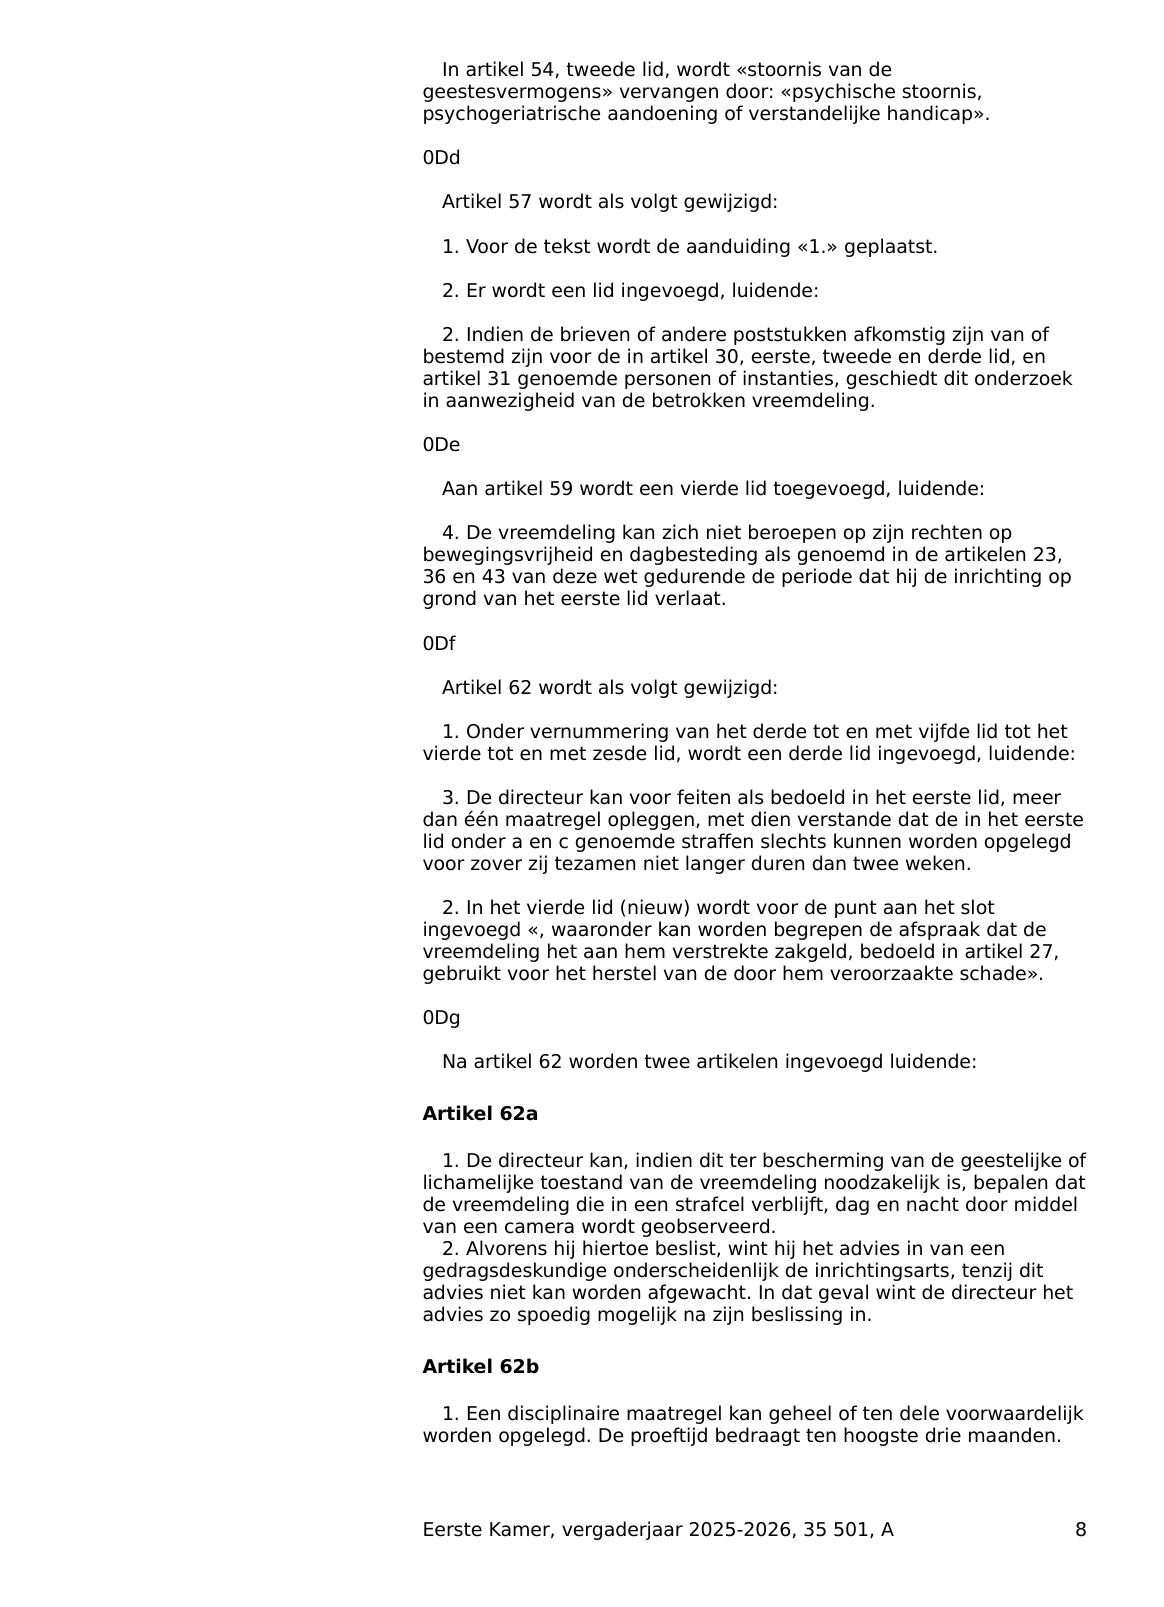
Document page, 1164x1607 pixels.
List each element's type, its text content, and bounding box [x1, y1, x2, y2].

text 3. De directeur kan voor feiten als bedoeld in het eerste lid, meer dan één maatregel opleggen, met dien verstande dat de in het eerste lid onder a en c genoemde straffen slechts kunnen worden opgelegd voor zover zij tezamen niet langer duren dan twee weken. [422, 787, 1087, 875]
text 1. Onder vernummering van het derde tot en met vijfde lid tot het vierde tot en met zesde lid, wordt een derde lid ingevoegd, luidende: [422, 721, 1087, 765]
text 0Dg [422, 1007, 1087, 1029]
text In artikel 54, tweede lid, wordt «stoornis van de geestesvermogens» vervangen door: «psychische stoornis, psychogeriatrische aandoening of verstandelijke handicap». [422, 59, 1087, 125]
text Na artikel 62 worden twee artikelen ingevoegd luidende: [422, 1051, 1087, 1073]
text 4. De vreemdeling kan zich niet beroepen op zijn rechten op bewegingsvrijheid en dagbesteding als genoemd in de artikelen 23, 36 en 43 van deze wet gedurende de periode dat hij de inrichting op grond van het eerste lid verlaat. [422, 522, 1087, 610]
text 2. Indien de brieven of andere poststukken afkomstig zijn van of bestemd zijn voor de in artikel 30, eerste, tweede en derde lid, en artikel 31 genoemde personen of instanties, geschiedt dit onderzoek in aanwezigheid van de betrokken vreemdeling. [422, 324, 1087, 412]
text 2. In het vierde lid (nieuw) wordt voor de punt aan het slot ingevoegd «, waaronder kan worden begrepen de afspraak dat de vreemdeling het aan hem verstrekte zakgeld, bedoeld in artikel 27, gebruikt voor het herstel van de door hem veroorzaakte schade». [422, 897, 1087, 985]
text 2. Er wordt een lid ingevoegd, luidende: [422, 280, 1087, 302]
subtitle Artikel 62a [422, 1103, 1087, 1125]
text Aan artikel 59 wordt een vierde lid toegevoegd, luidende: [422, 478, 1087, 500]
text 2. Alvorens hij hiertoe beslist, wint hij het advies in van een gedragsdeskundige onderscheidenlijk de inrichtingsarts, tenzij dit advies niet kan worden afgewacht. In dat geval wint de directeur het advies zo spoedig mogelijk na zijn beslissing in. [422, 1238, 1087, 1326]
text Artikel 57 wordt als volgt gewijzigd: [422, 191, 1087, 213]
text 0Dd [422, 147, 1087, 169]
text 1. De directeur kan, indien dit ter bescherming van de geestelijke of lichamelijke toestand van de vreemdeling noodzakelijk is, bepalen dat de vreemdeling die in een strafcel verblijft, dag en nacht door middel van een camera wordt geobserveerd. [422, 1150, 1087, 1238]
text 0Df [422, 632, 1087, 654]
text 0De [422, 434, 1087, 456]
text Artikel 62 wordt als volgt gewijzigd: [422, 677, 1087, 698]
text 1. Voor de tekst wordt de aanduiding «1.» geplaatst. [422, 236, 1087, 257]
text 1. Een disciplinaire maatregel kan geheel of ten dele voorwaardelijk worden opgelegd. De proeftijd bedraagt ten hoogste drie maanden. [422, 1403, 1087, 1447]
subtitle Artikel 62b [422, 1356, 1087, 1378]
